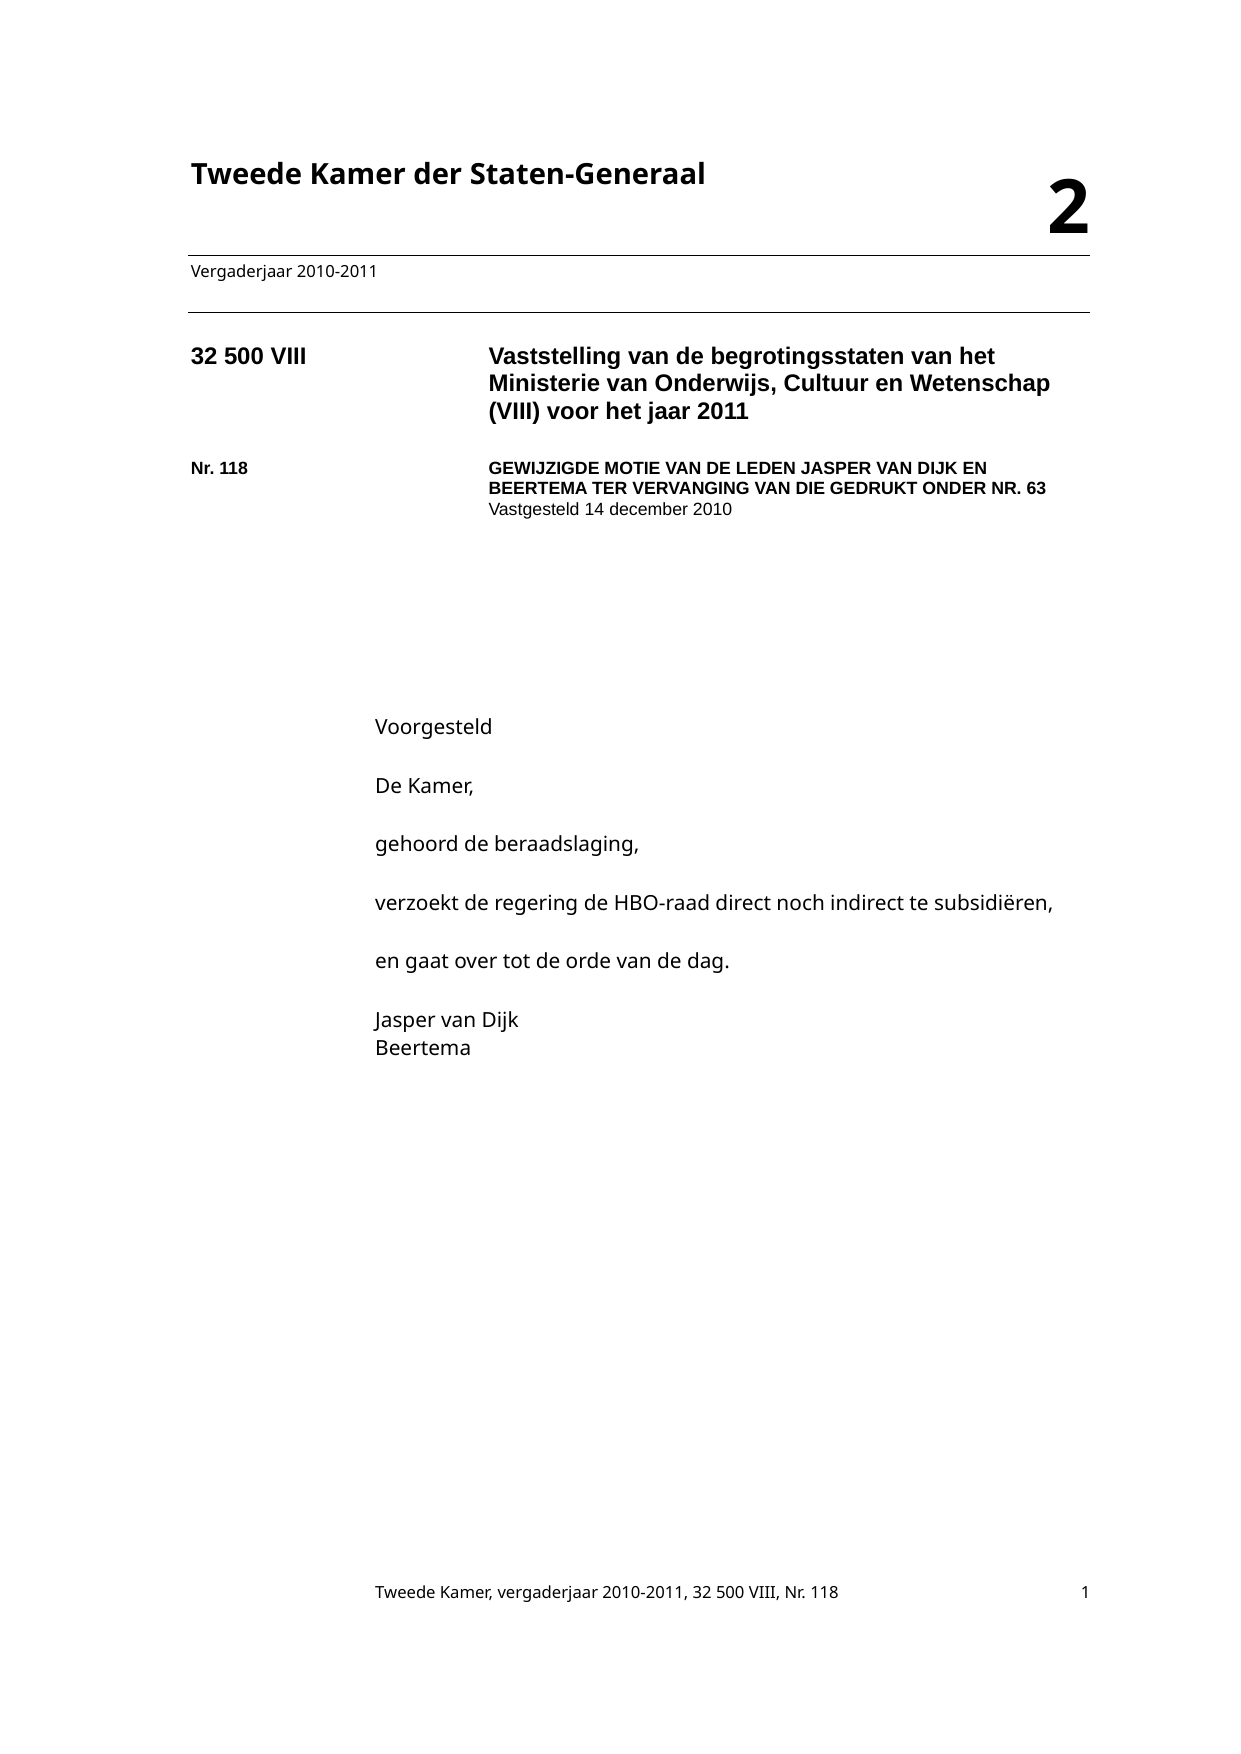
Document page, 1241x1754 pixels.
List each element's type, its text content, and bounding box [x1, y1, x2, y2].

text en gaat over tot de orde van de dag. [375, 946, 1090, 975]
table_cell Nr. 118 [188, 455, 485, 594]
table_cell [188, 313, 485, 339]
table_cell Vaststelling van de begrotingsstaten van het Ministerie van Onderwijs, Cultuur en Wetenschap (VIII) voor het jaar 2011 [485, 339, 1090, 454]
table_cell Vergaderjaar 2010-2011 [188, 256, 485, 312]
table_header 2 [910, 150, 1090, 255]
table_cell [485, 256, 1090, 312]
text Voorgesteld [375, 712, 1090, 741]
table_header Tweede Kamer der Staten-Generaal [188, 150, 909, 255]
table_cell 32 500 VIII [188, 339, 485, 454]
text Jasper van Dijk [375, 1005, 1090, 1033]
text gehoord de beraadslaging, [375, 829, 1090, 858]
table_cell GEWIJZIGDE MOTIE VAN DE LEDEN JASPER VAN DIJK EN BEERTEMA TER VERVANGING VAN DIE GEDRUKT ONDER NR. 63 Vastgesteld 14 december 2010 [485, 455, 1090, 594]
text Beertema [375, 1033, 1090, 1062]
text De Kamer, [375, 771, 1090, 799]
table_cell [485, 313, 1090, 339]
text verzoekt de regering de HBO-raad direct noch indirect te subsidiëren, [375, 888, 1090, 916]
